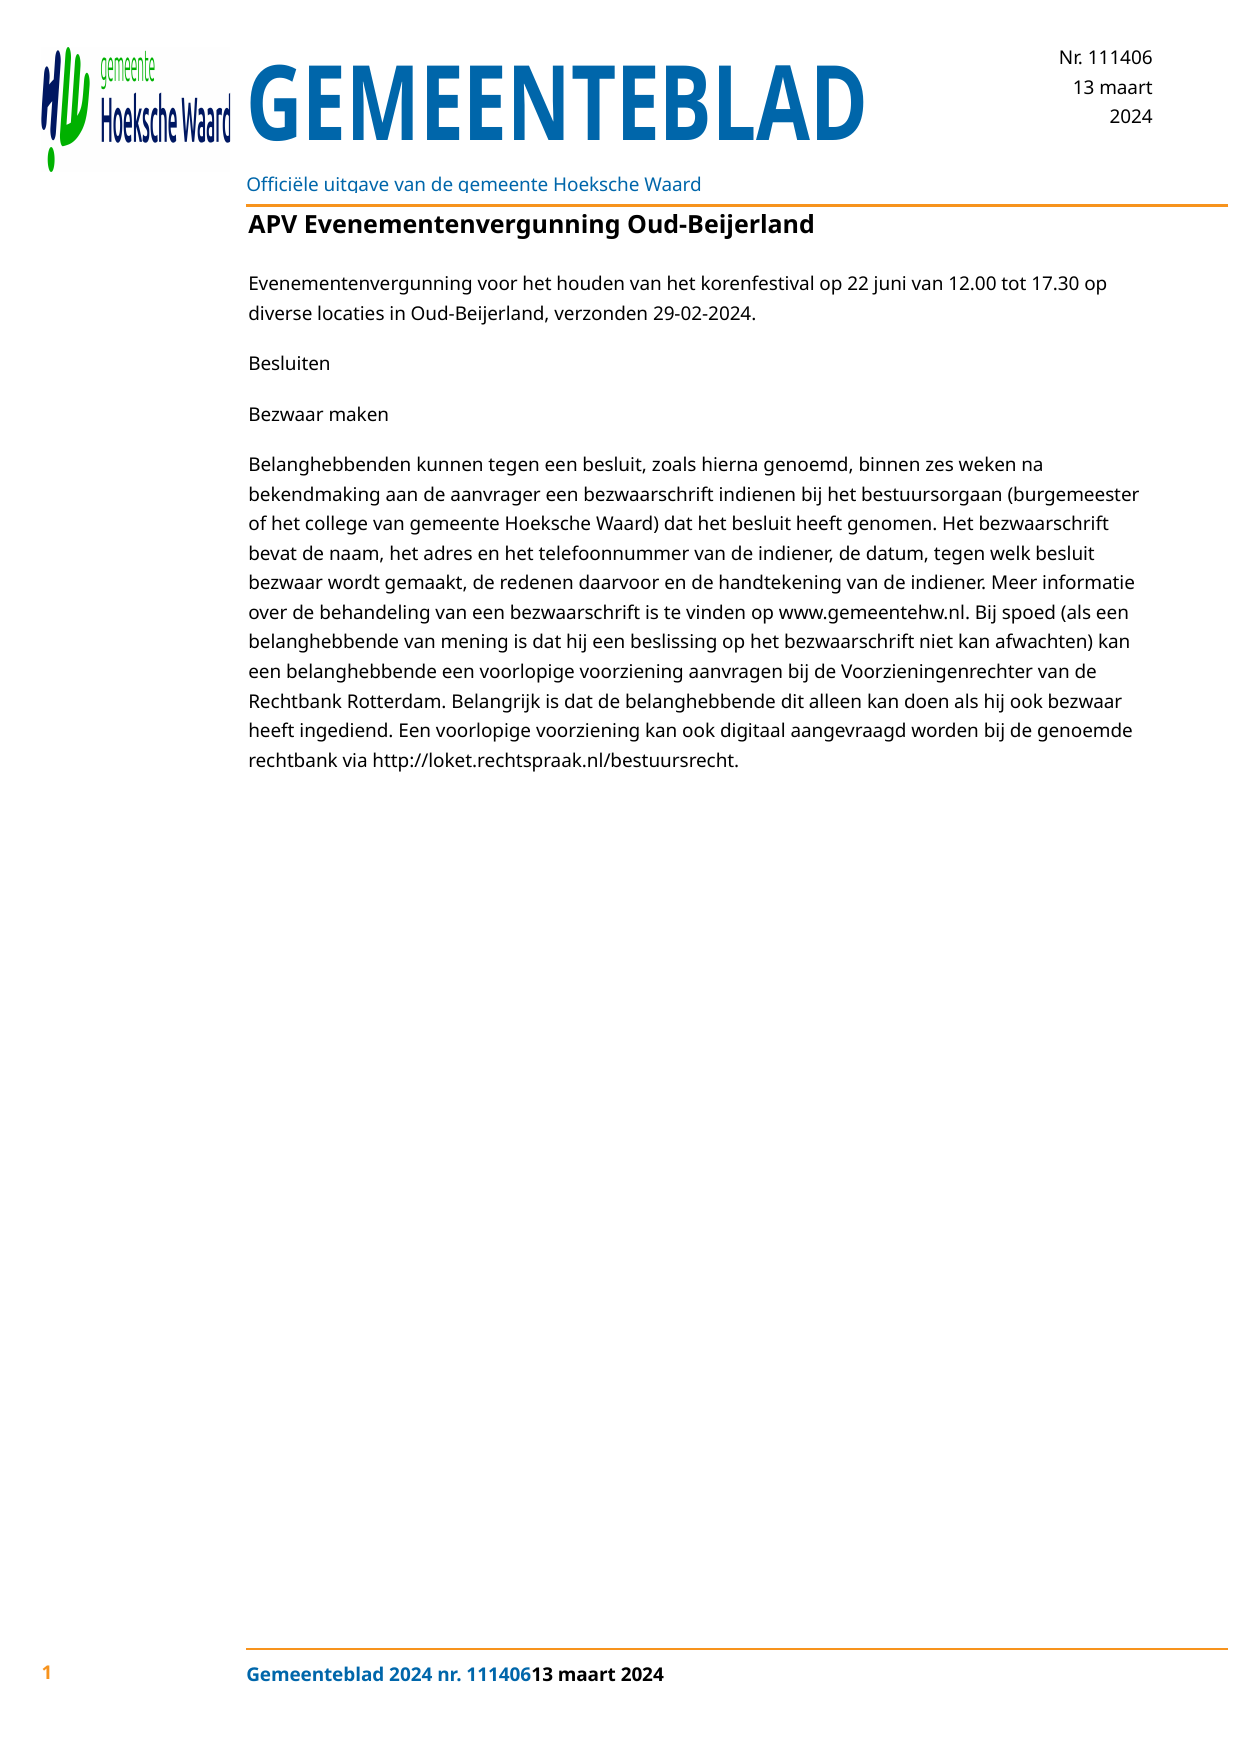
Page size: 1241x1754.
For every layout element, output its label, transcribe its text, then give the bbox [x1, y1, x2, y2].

text Besluiten [248, 350, 1152, 376]
text APV Evenementenvergunning Oud-Beijerland [248, 207, 1152, 241]
text Bezwaar maken [248, 401, 1152, 426]
picture [41, 47, 231, 172]
text Evenementenvergunning voor het houden van het korenfestival op 22 juni van 12.00 tot 17.30 op diverse locaties in Oud-Beijerland, verzonden 29-02-2024. [248, 270, 1152, 326]
text Belanghebbenden kunnen tegen een besluit, zoals hierna genoemd, binnen zes weken na bekendmaking aan de aanvrager een bezwaarschrift indienen bij het bestuursorgaan (burgemeester of het college van gemeente Hoeksche Waard) dat het besluit heeft genomen. Het bezwaarschrift bevat de naam, het adres en het telefoonnummer van de indiener, de datum, tegen welk besluit bezwaar wordt gemaakt, de redenen daarvoor en de handtekening van de indiener. Meer informatie over de behandeling van een bezwaarschrift is te vinden op www.gemeentehw.nl. Bij spoed (als een belanghebbende van mening is dat hij een beslissing op het bezwaarschrift niet kan afwachten) kan een belanghebbende een voorlopige voorziening aanvragen bij de Voorzieningenrechter van de Rechtbank Rotterdam. Belangrijk is dat de belanghebbende dit alleen kan doen als hij ook bezwaar heeft ingediend. Een voorlopige voorziening kan ook digitaal aangevraagd worden bij de genoemde rechtbank via http://loket.rechtspraak.nl/bestuursrecht. [248, 451, 1152, 773]
